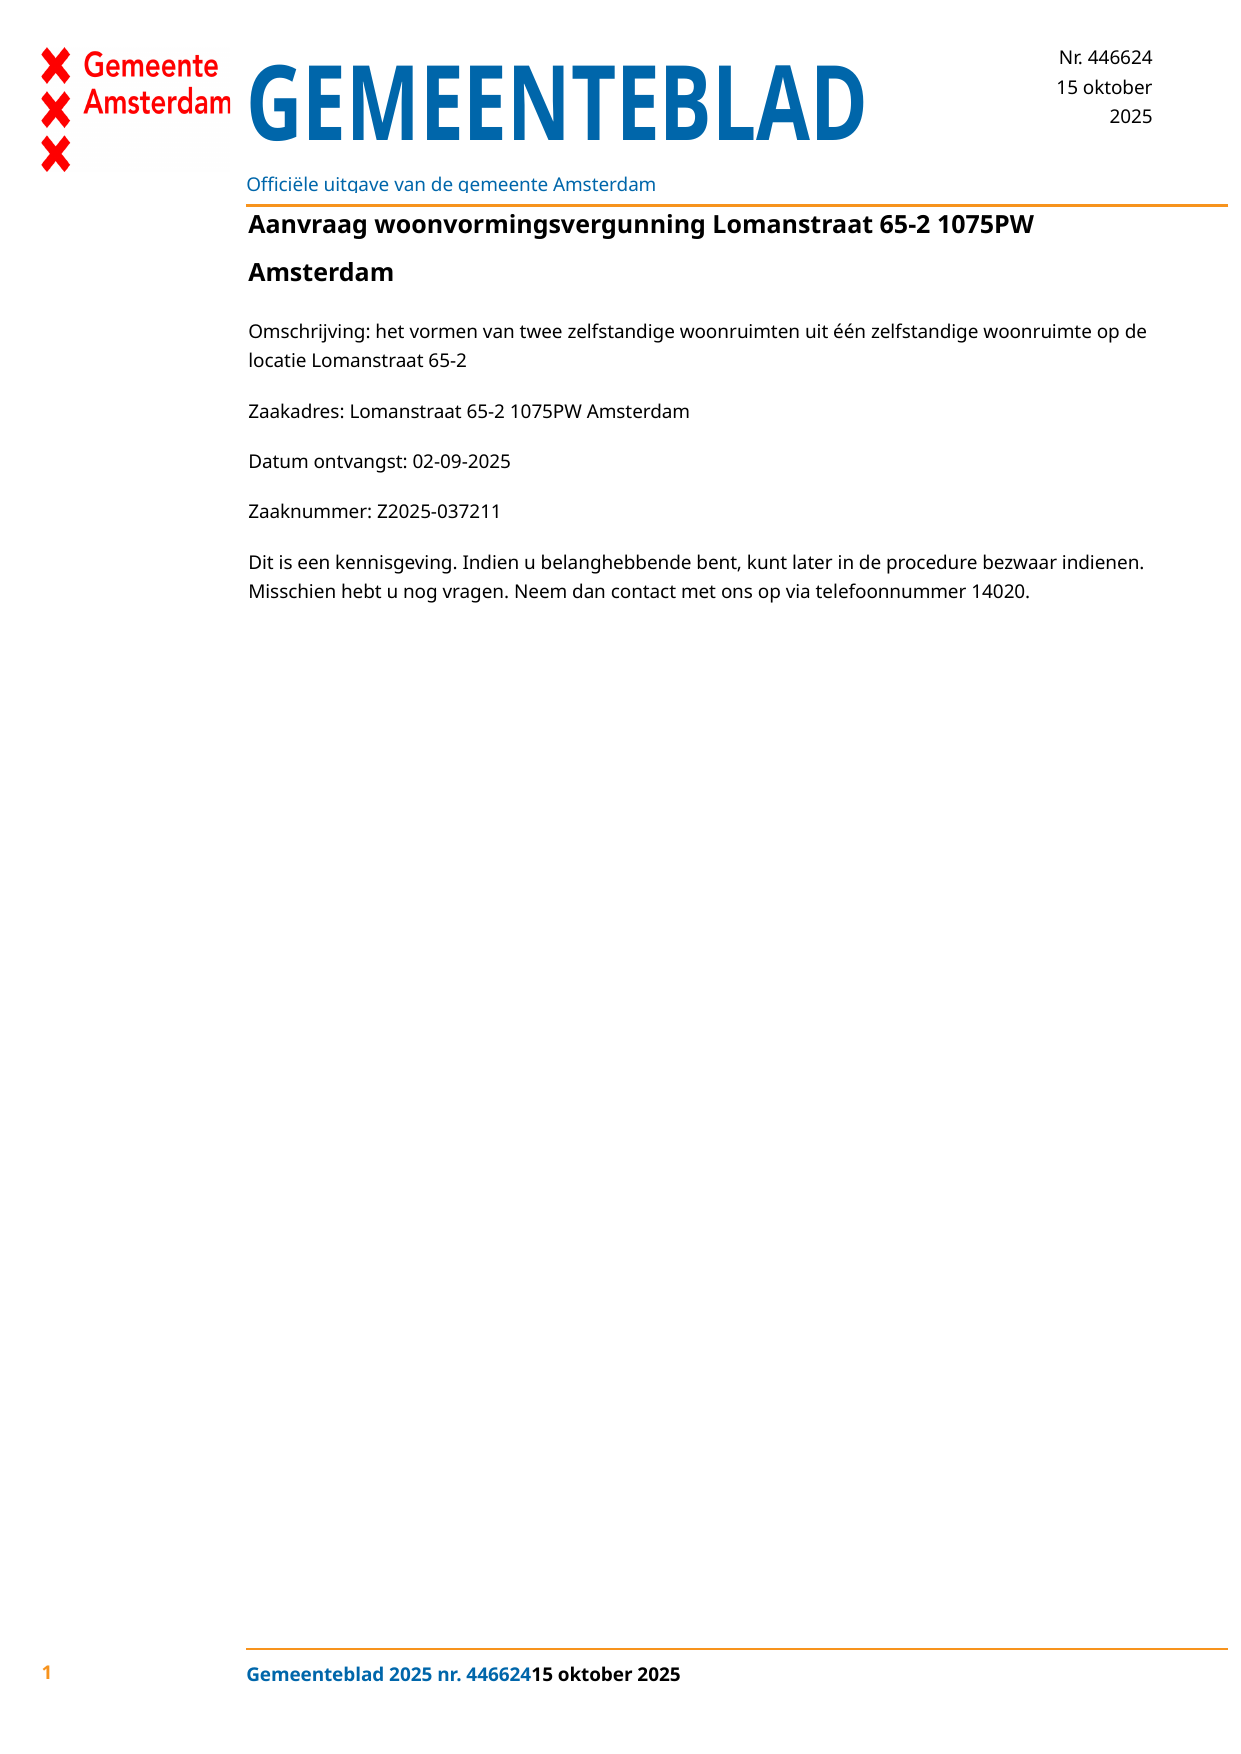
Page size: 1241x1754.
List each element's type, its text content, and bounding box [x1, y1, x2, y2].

text Dit is een kennisgeving. Indien u belanghebbende bent, kunt later in de procedure bezwaar indienen. Misschien hebt u nog vragen. Neem dan contact met ons op via telefoonnummer 14020. [248, 549, 1152, 604]
text Datum ontvangst: 02-09-2025 [248, 448, 1152, 474]
picture [41, 47, 231, 172]
text Zaaknummer: Z2025-037211 [248, 499, 1152, 524]
text Aanvraag woonvormingsvergunning Lomanstraat 65-2 1075PW Amsterdam [248, 207, 1152, 288]
text Zaakadres: Lomanstraat 65-2 1075PW Amsterdam [248, 398, 1152, 424]
text Omschrijving: het vormen van twee zelfstandige woonruimten uit één zelfstandige woonruimte op de locatie Lomanstraat 65-2 [248, 318, 1152, 373]
